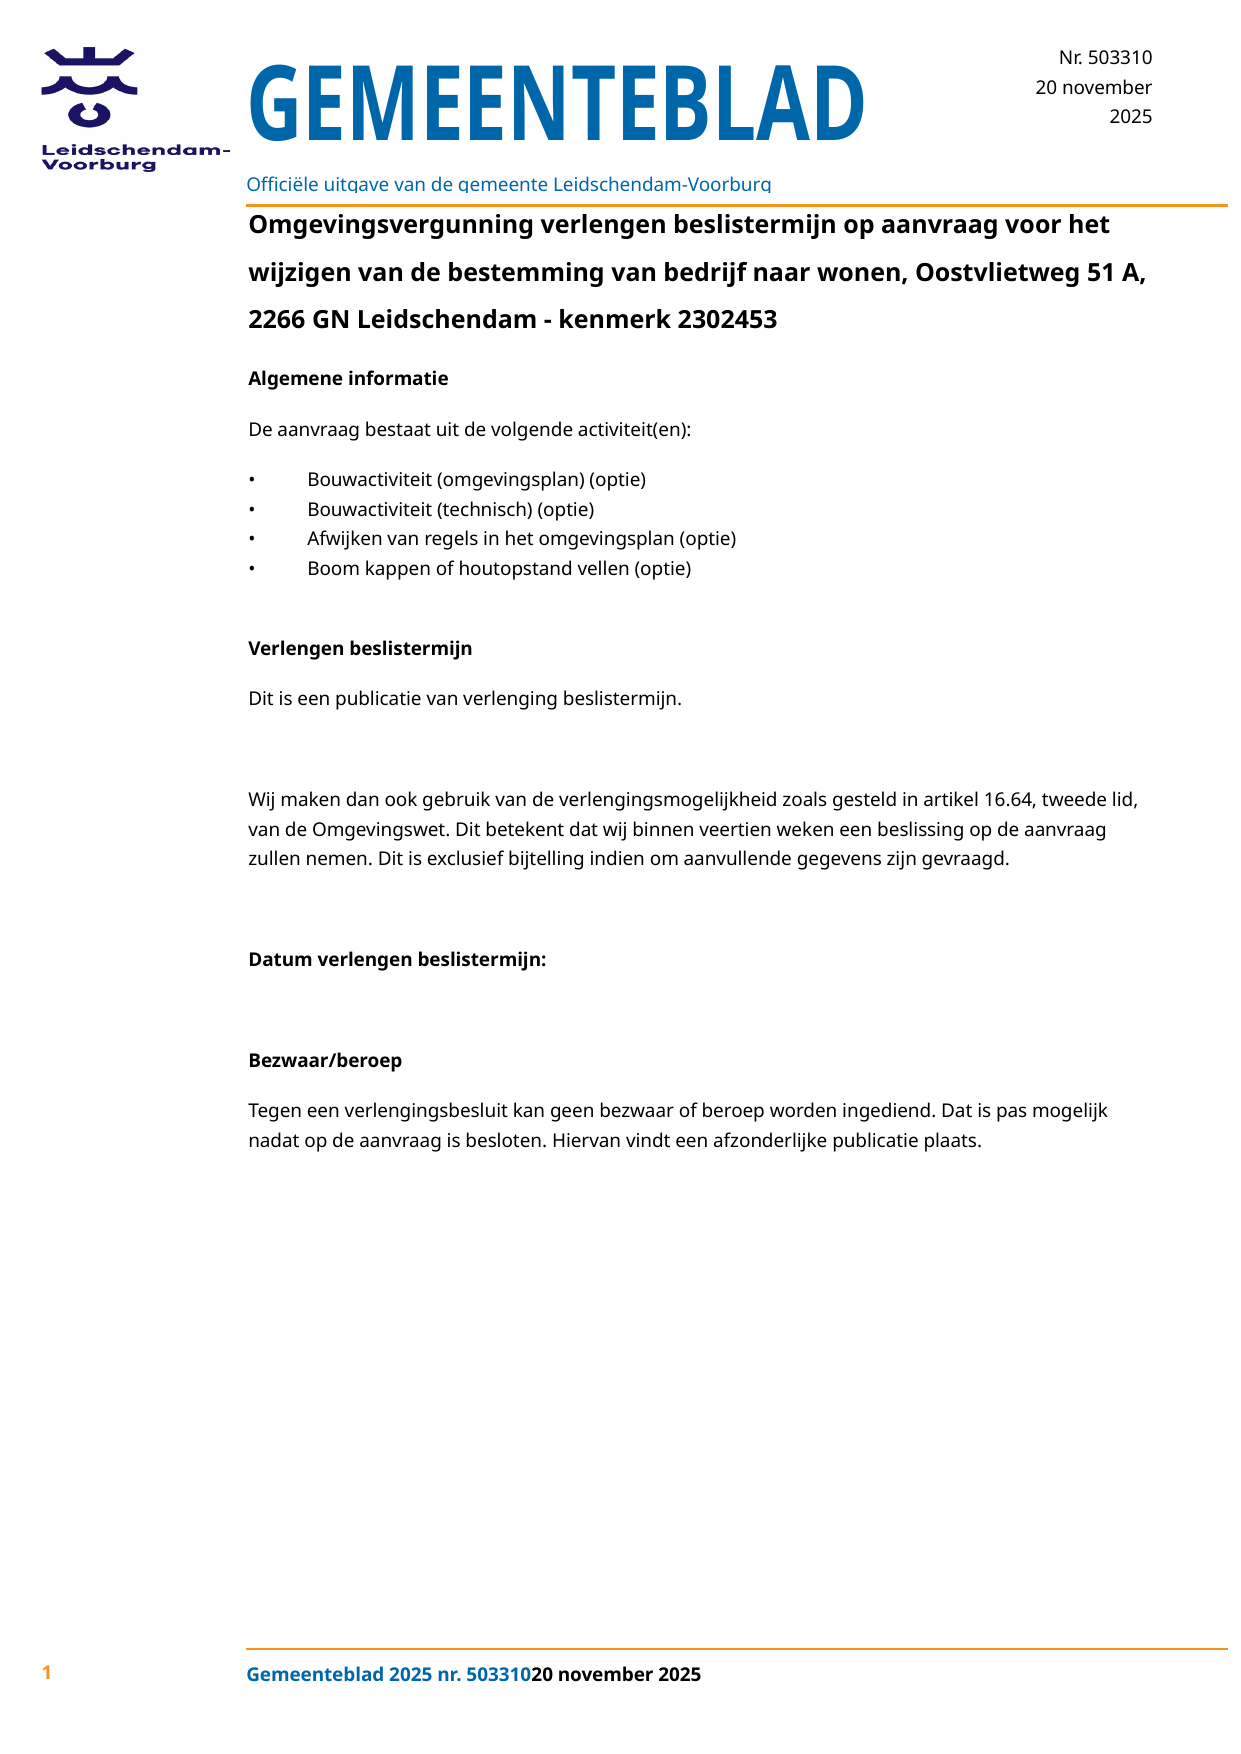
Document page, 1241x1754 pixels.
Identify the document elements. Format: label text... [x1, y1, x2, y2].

text Datum verlengen beslistermijn: [248, 946, 1152, 972]
list Afwijken van regels in het omgevingsplan (optie) [248, 526, 1152, 551]
text Bezwaar/beroep [248, 1047, 1152, 1073]
picture [41, 47, 231, 172]
text Omgevingsvergunning verlengen beslistermijn op aanvraag voor het wijzigen van de bestemming van bedrijf naar wonen, Oostvlietweg 51 A, 2266 GN Leidschendam - kenmerk 2302453 [248, 207, 1152, 336]
text De aanvraag bestaat uit de volgende activiteit(en): [248, 416, 1152, 442]
list Bouwactiviteit (omgevingsplan) (optie) [248, 466, 1152, 492]
text Tegen een verlengingsbesluit kan geen bezwaar of beroep worden ingediend. Dat is pas mogelijk nadat op de aanvraag is besloten. Hiervan vindt een afzonderlijke publicatie plaats. [248, 1098, 1152, 1153]
text Algemene informatie [248, 366, 1152, 391]
text Wij maken dan ook gebruik van de verlengingsmogelijkheid zoals gesteld in artikel 16.64, tweede lid, van de Omgevingswet. Dit betekent dat wij binnen veertien weken een beslissing op de aanvraag zullen nemen. Dit is exclusief bijtelling indien om aanvullende gegevens zijn gevraagd. [248, 786, 1152, 871]
list Boom kappen of houtopstand vellen (optie) [248, 555, 1152, 581]
text Verlengen beslistermijn [248, 635, 1152, 661]
list Bouwactiviteit (technisch) (optie) [248, 496, 1152, 522]
text Dit is een publicatie van verlenging beslistermijn. [248, 686, 1152, 711]
